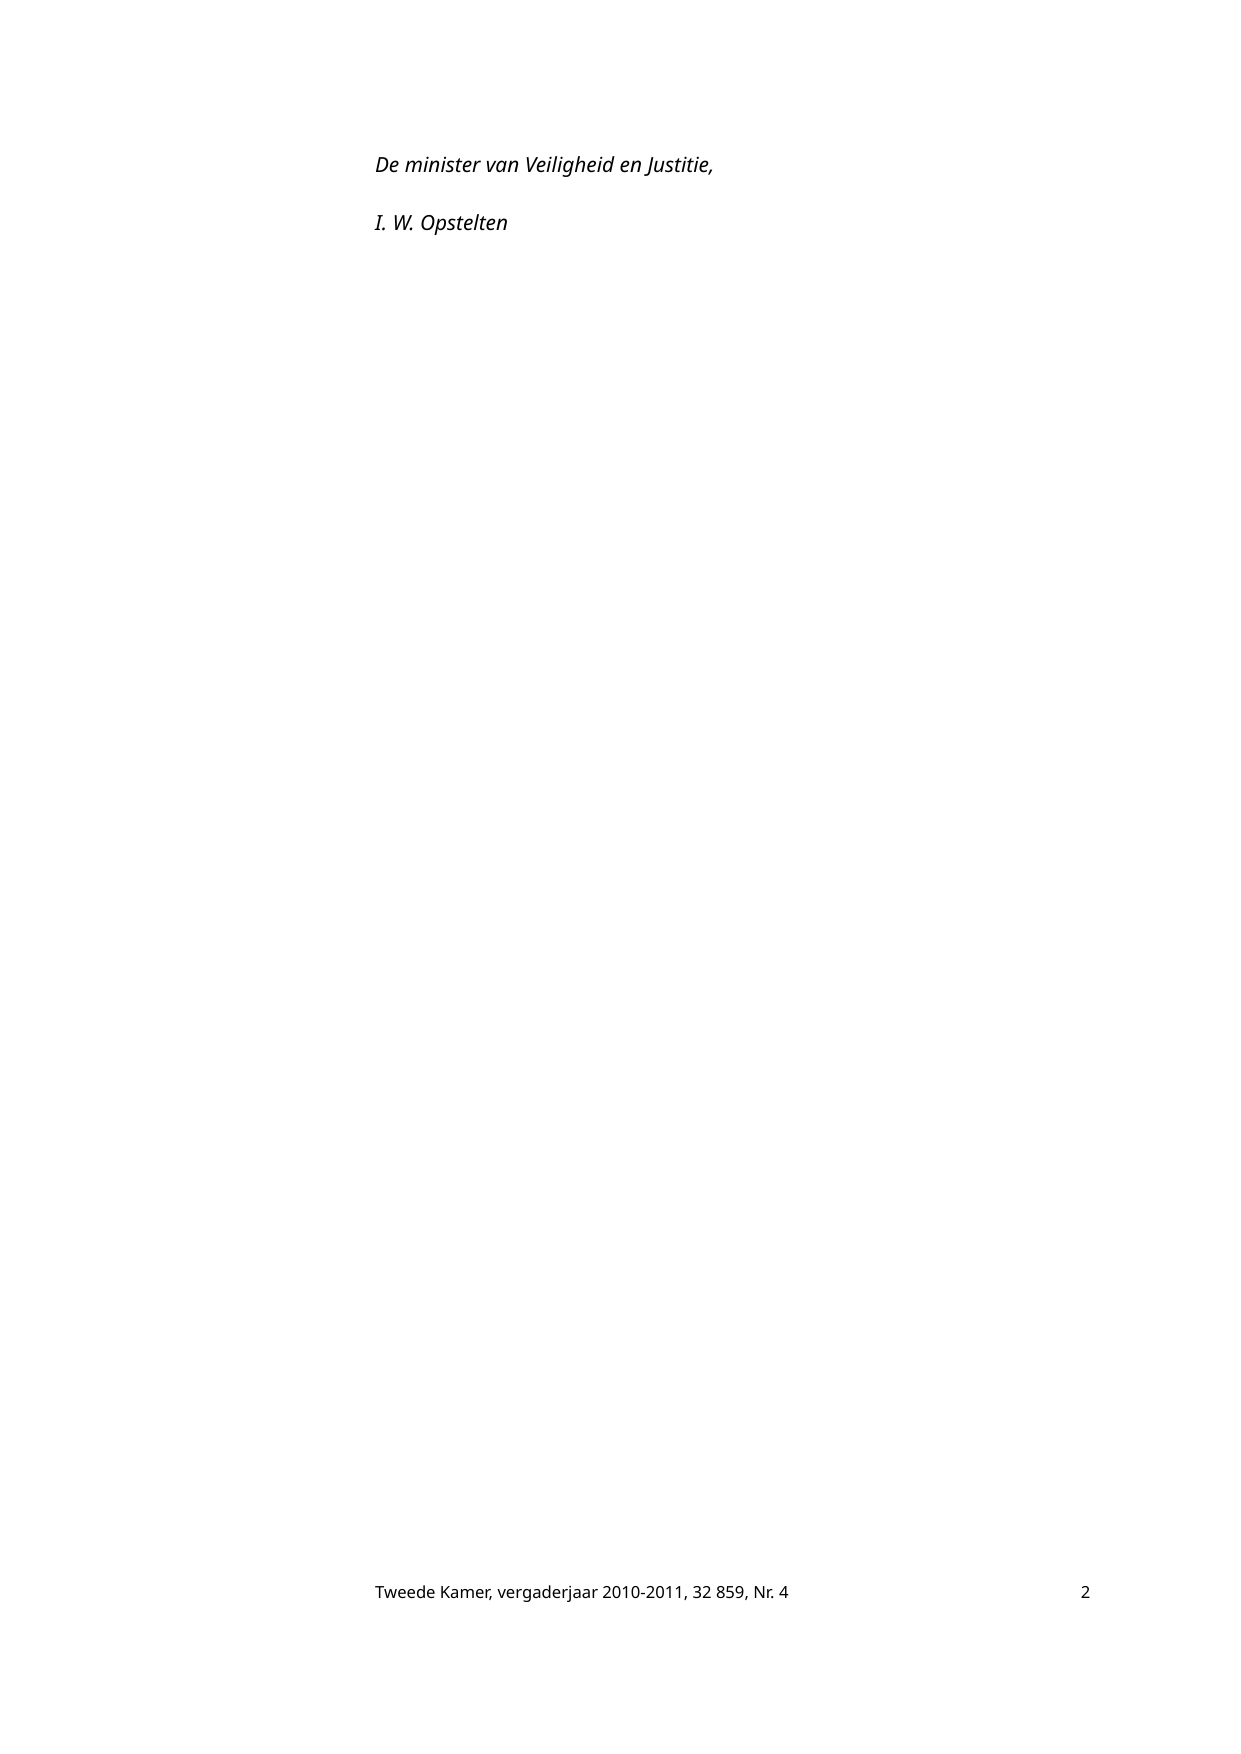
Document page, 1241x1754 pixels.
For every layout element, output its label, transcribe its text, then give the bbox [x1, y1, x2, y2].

text I. W. Opstelten [375, 208, 1090, 237]
text De minister van Veiligheid en Justitie, [375, 150, 1090, 178]
